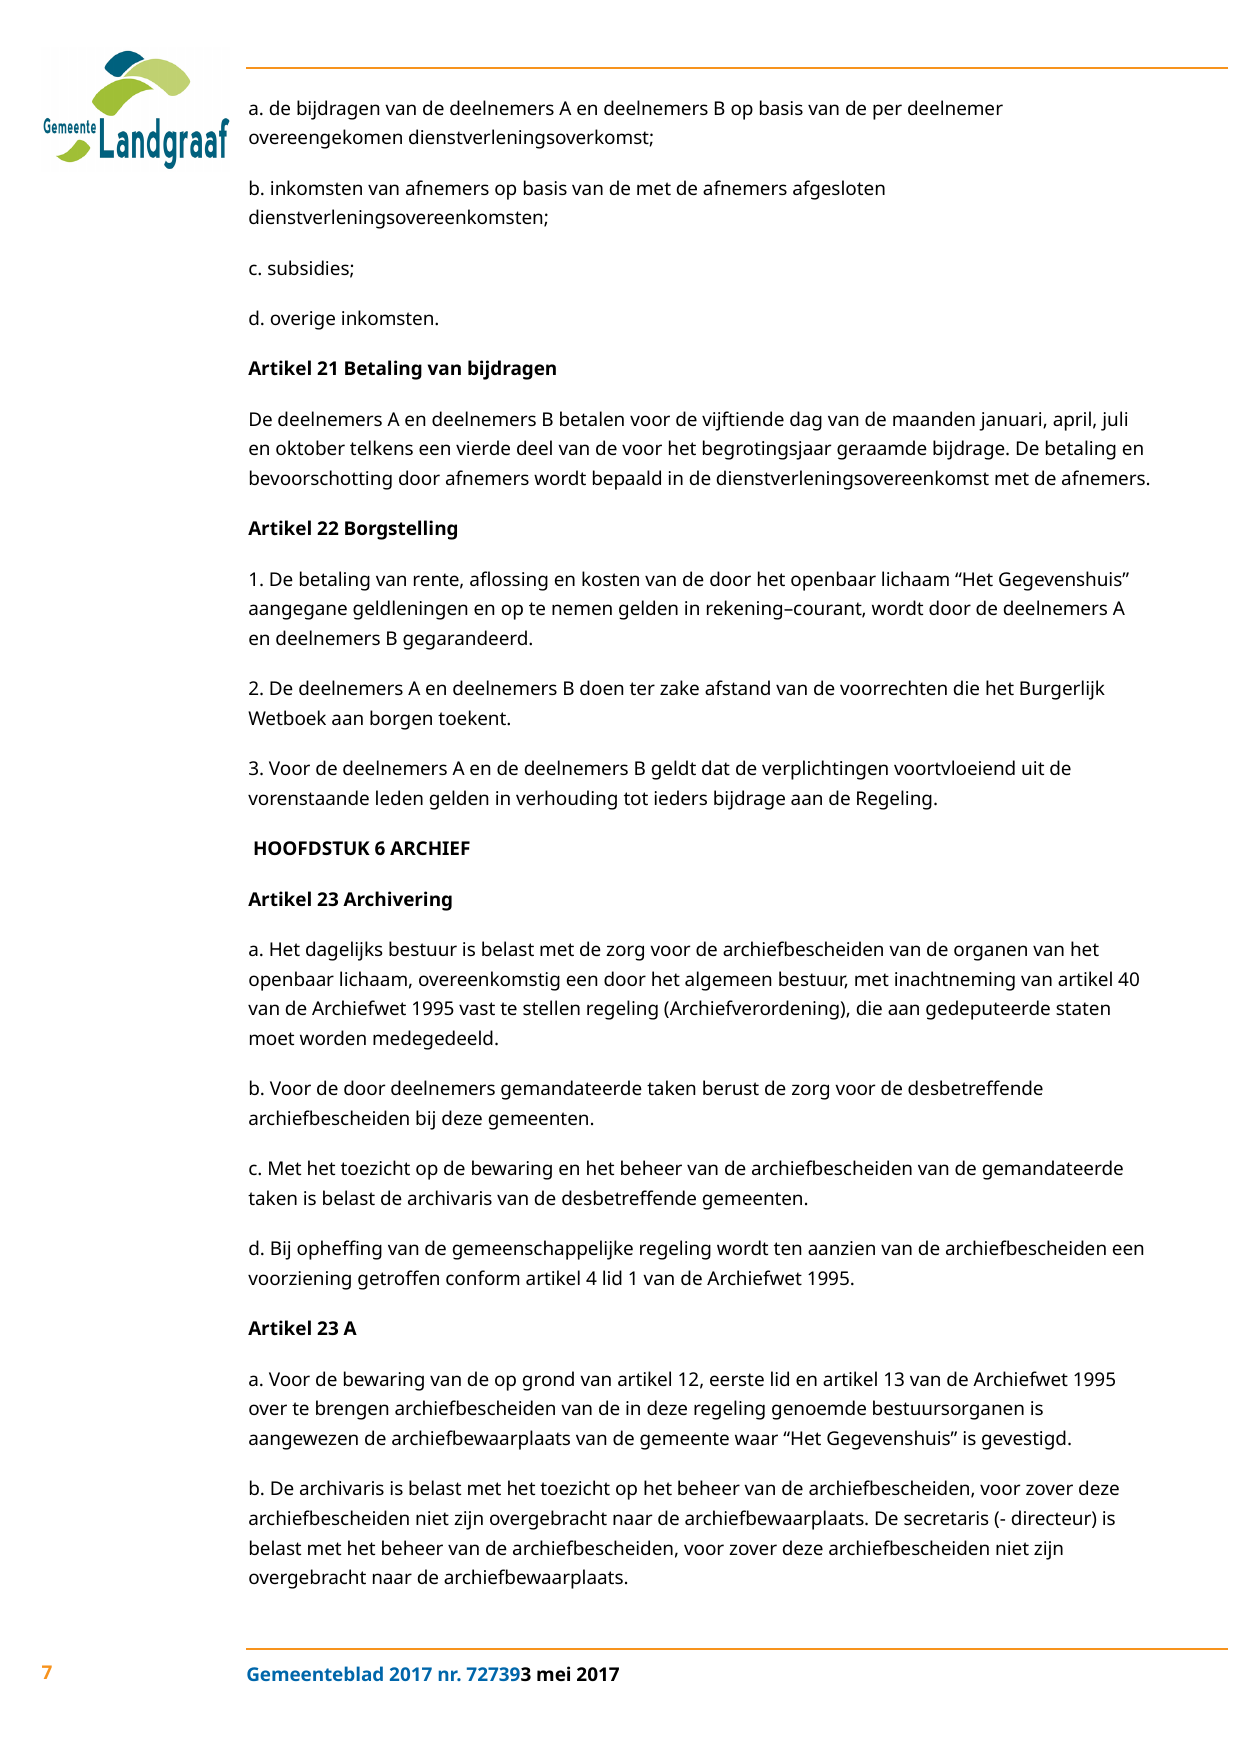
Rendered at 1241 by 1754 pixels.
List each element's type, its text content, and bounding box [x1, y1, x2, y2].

text Artikel 23 A [248, 1316, 1152, 1341]
text b. De archivaris is belast met het toezicht op het beheer van de archiefbescheiden, voor zover deze archiefbescheiden niet zijn overgebracht naar de archiefbewaarplaats. De secretaris (- directeur) is belast met het beheer van de archiefbescheiden, voor zover deze archiefbescheiden niet zijn overgebracht naar de archiefbewaarplaats. [248, 1476, 1152, 1590]
text 2. De deelnemers A en deelnemers B doen ter zake afstand van de voorrechten die het Burgerlijk Wetboek aan borgen toekent. [248, 676, 1152, 731]
text d. Bij opheffing van de gemeenschappelijke regeling wordt ten aanzien van de archiefbescheiden een voorziening getroffen conform artikel 4 lid 1 van de Archiefwet 1995. [248, 1236, 1152, 1291]
picture [41, 47, 231, 172]
text De deelnemers A en deelnemers B betalen voor de vijftiende dag van de maanden januari, april, juli en oktober telkens een vierde deel van de voor het begrotingsjaar geraamde bijdrage. De betaling en bevoorschotting door afnemers wordt bepaald in de dienstverleningsovereenkomst met de afnemers. [248, 406, 1152, 491]
text HOOFDSTUK 6 ARCHIEF [248, 836, 1152, 861]
text a. Voor de bewaring van de op grond van artikel 12, eerste lid en artikel 13 van de Archiefwet 1995 over te brengen archiefbescheiden van de in deze regeling genoemde bestuursorganen is aangewezen de archiefbewaarplaats van de gemeente waar “Het Gegevenshuis” is gevestigd. [248, 1366, 1152, 1451]
text c. Met het toezicht op de bewaring en het beheer van de archiefbescheiden van de gemandateerde taken is belast de archivaris van de desbetreffende gemeenten. [248, 1156, 1152, 1211]
text Artikel 23 Archivering [248, 886, 1152, 912]
text 3. Voor de deelnemers A en de deelnemers B geldt dat de verplichtingen voortvloeiend uit de vorenstaande leden gelden in verhouding tot ieders bijdrage aan de Regeling. [248, 756, 1152, 811]
text d. overige inkomsten. [248, 305, 1152, 331]
text b. inkomsten van afnemers op basis van de met de afnemers afgesloten dienstverleningsovereenkomsten; [248, 175, 1152, 230]
text c. subsidies; [248, 255, 1152, 281]
text a. de bijdragen van de deelnemers A en deelnemers B op basis van de per deelnemer overeengekomen dienstverleningsoverkomst; [248, 95, 1152, 150]
text Artikel 21 Betaling van bijdragen [248, 356, 1152, 381]
text a. Het dagelijks bestuur is belast met de zorg voor de archiefbescheiden van de organen van het openbaar lichaam, overeenkomstig een door het algemeen bestuur, met inachtneming van artikel 40 van de Archiefwet 1995 vast te stellen regeling (Archiefverordening), die aan gedeputeerde staten moet worden medegedeeld. [248, 936, 1152, 1051]
text b. Voor de door deelnemers gemandateerde taken berust de zorg voor de desbetreffende archiefbescheiden bij deze gemeenten. [248, 1076, 1152, 1131]
text Artikel 22 Borgstelling [248, 516, 1152, 541]
text 1. De betaling van rente, aflossing en kosten van de door het openbaar lichaam “Het Gegevenshuis” aangegane geldleningen en op te nemen gelden in rekening–courant, wordt door de deelnemers A en deelnemers B gegarandeerd. [248, 566, 1152, 651]
